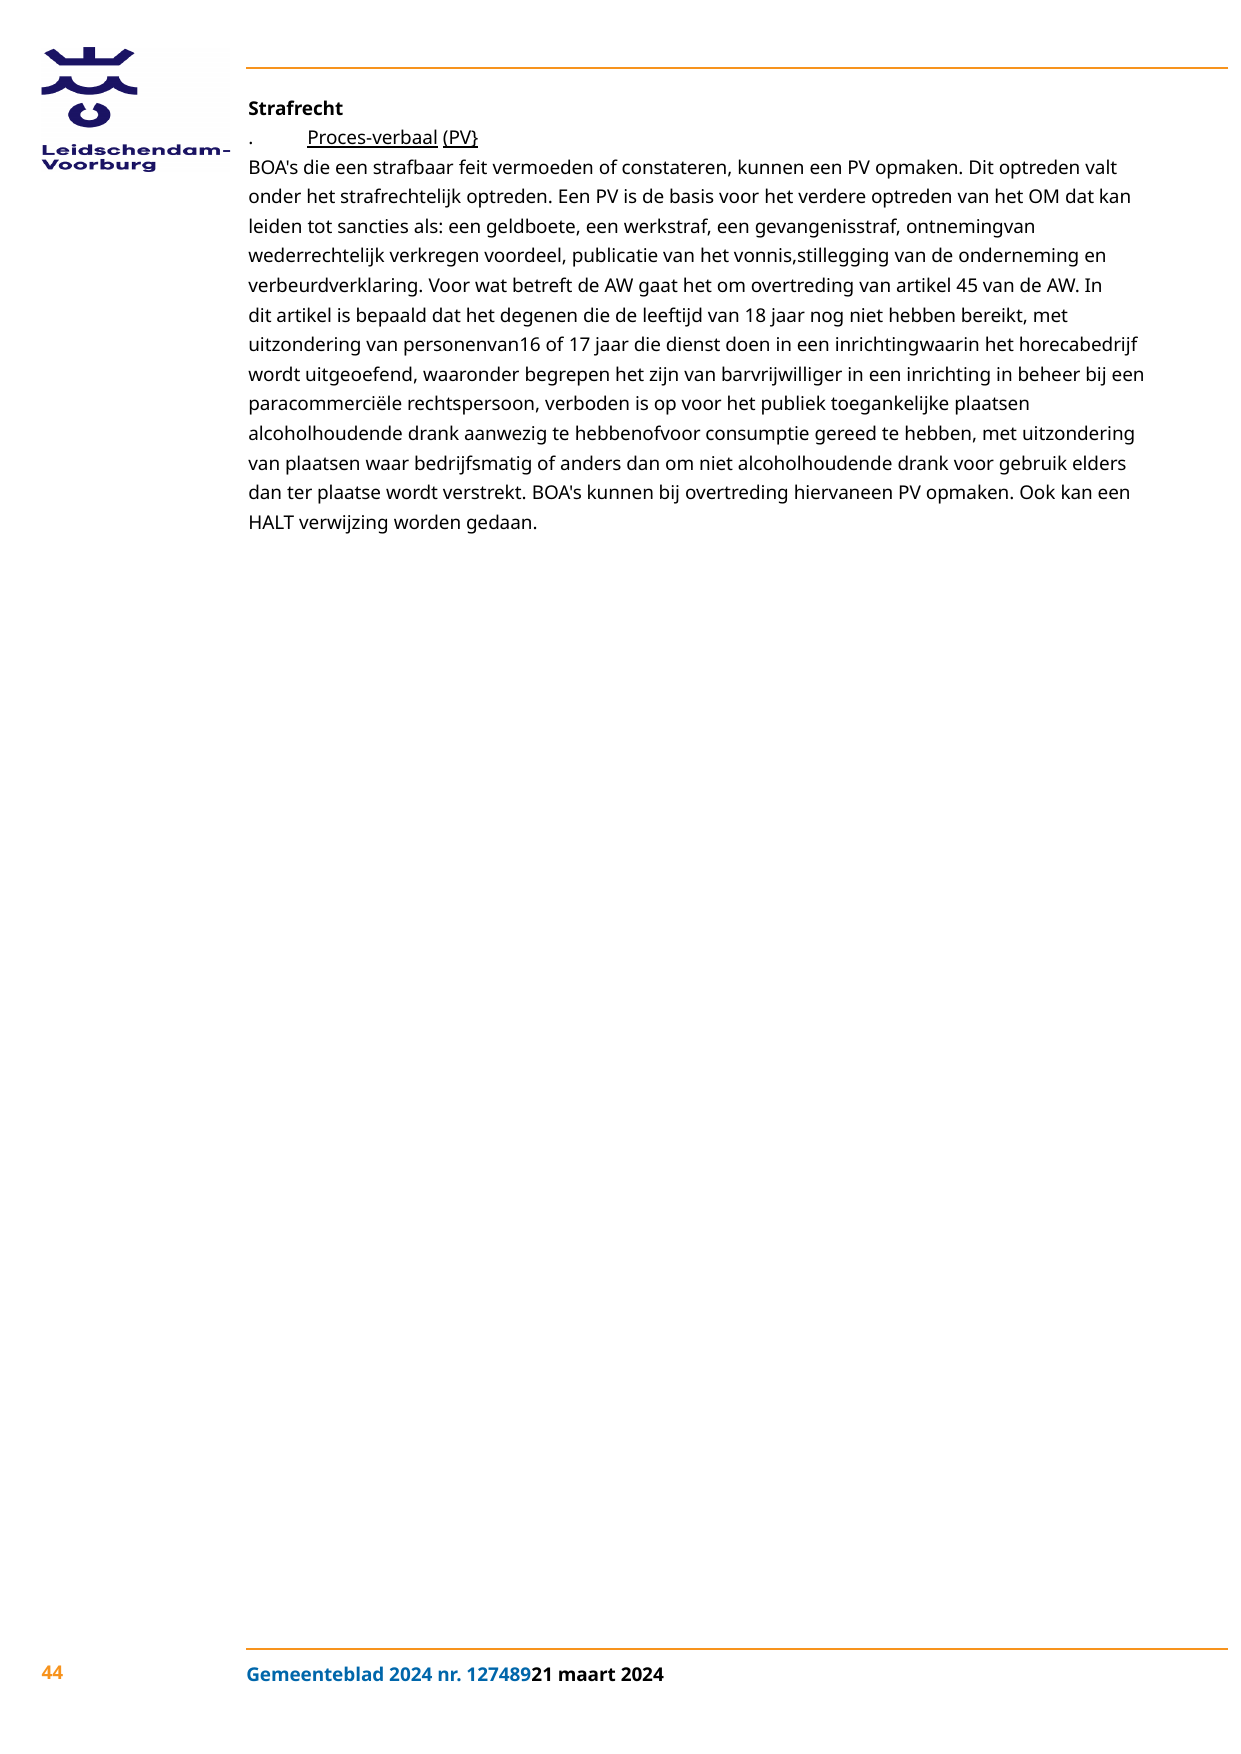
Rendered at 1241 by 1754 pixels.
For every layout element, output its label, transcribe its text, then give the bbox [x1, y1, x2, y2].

picture [41, 47, 231, 172]
list Proces-verbaal (PV} [248, 124, 1152, 150]
text BOA's die een strafbaar feit vermoeden of constateren, kunnen een PV opmaken. Dit optreden valt onder het strafrechtelijk optreden. Een PV is de basis voor het verdere optreden van het OM dat kan leiden tot sancties als: een geldboete, een werkstraf, een gevangenisstraf, ontnemingvan wederrechtelijk verkregen voordeel, publicatie van het vonnis,stillegging van de onderneming en verbeurdverklaring. Voor wat betreft de AW gaat het om overtreding van artikel 45 van de AW. In dit artikel is bepaald dat het degenen die de leeftijd van 18 jaar nog niet hebben bereikt, met uitzondering van personenvan16 of 17 jaar die dienst doen in een inrichtingwaarin het horecabedrijf wordt uitgeoefend, waaronder begrepen het zijn van barvrijwilliger in een inrichting in beheer bij een paracommerciële rechtspersoon, verboden is op voor het publiek toegankelijke plaatsen alcoholhoudende drank aanwezig te hebbenofvoor consumptie gereed te hebben, met uitzondering van plaatsen waar bedrijfsmatig of anders dan om niet alcoholhoudende drank voor gebruik elders dan ter plaatse wordt verstrekt. BOA's kunnen bij overtreding hiervaneen PV opmaken. Ook kan een HALT verwijzing worden gedaan. [248, 154, 1152, 535]
text Strafrecht [248, 95, 1152, 121]
